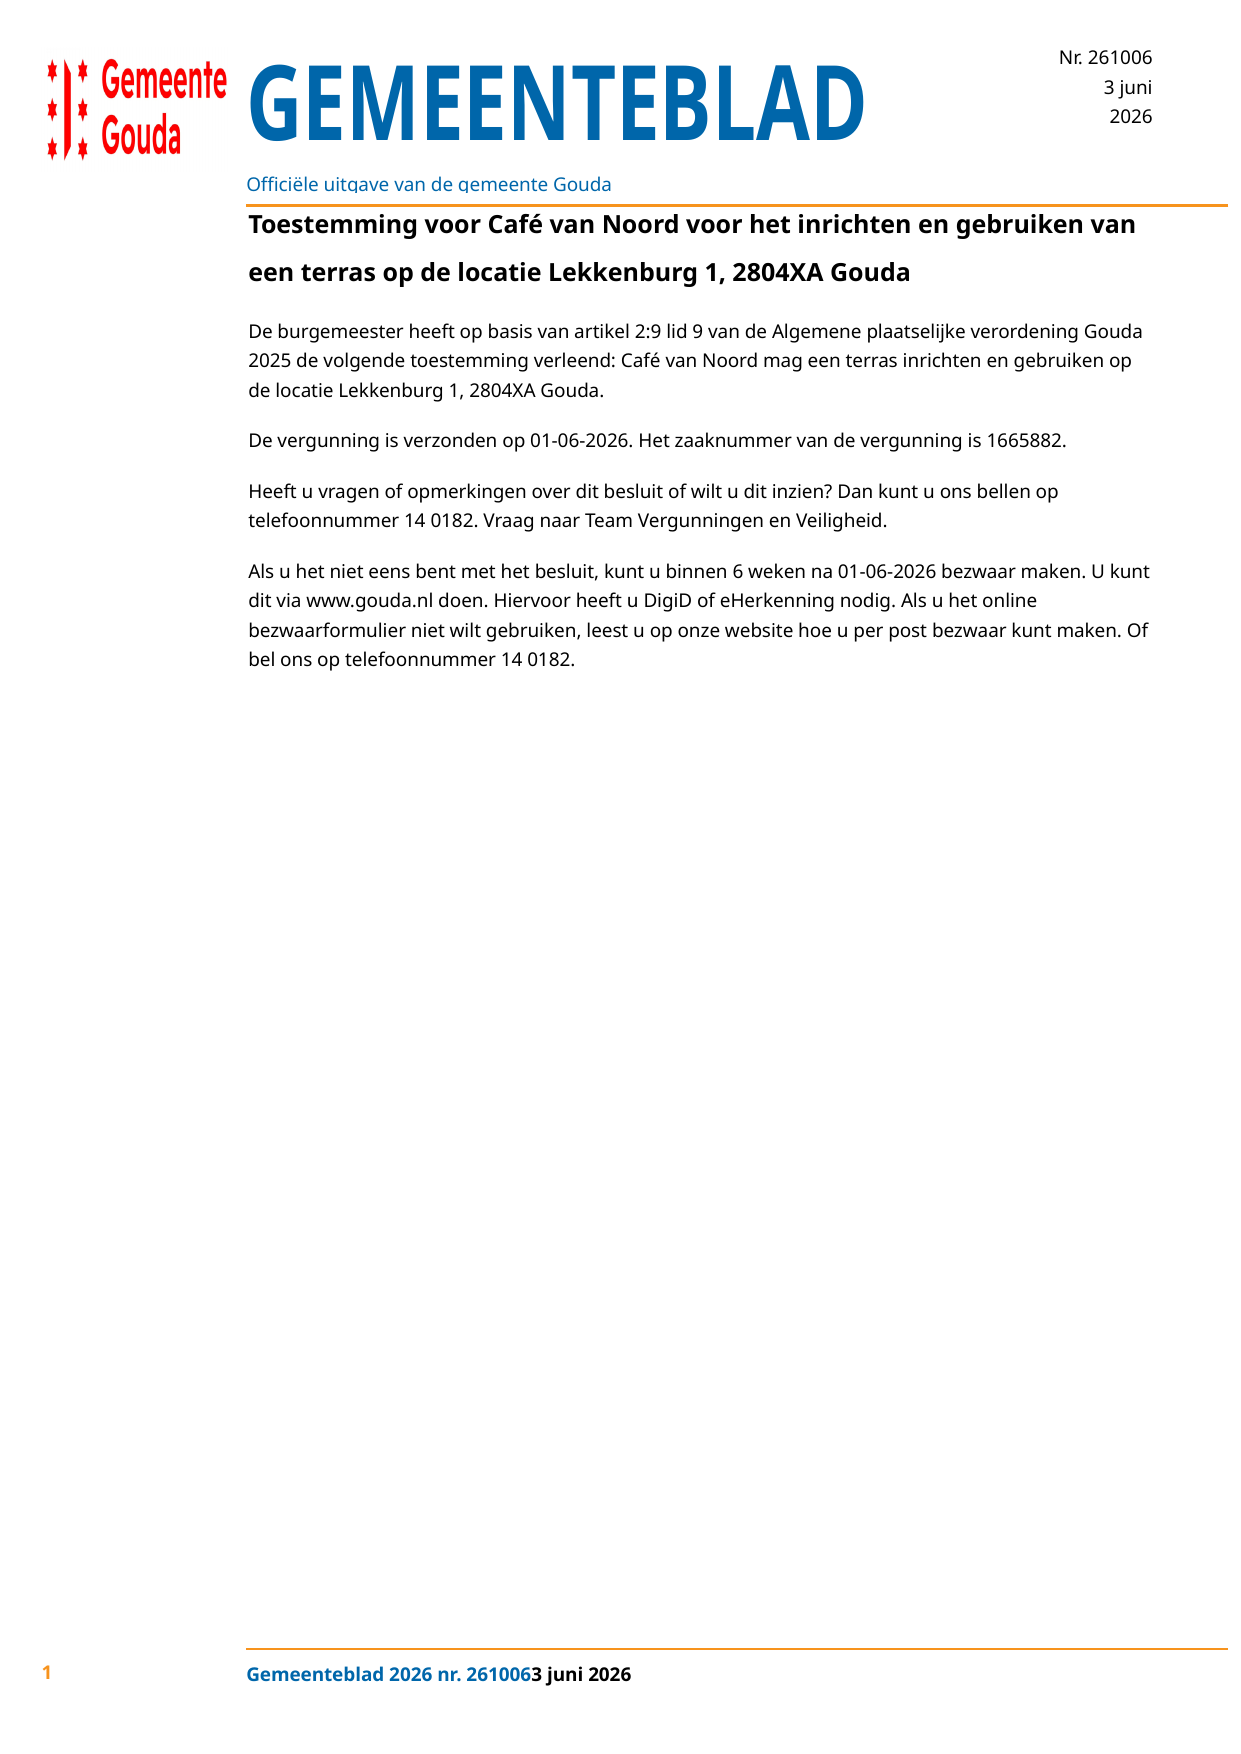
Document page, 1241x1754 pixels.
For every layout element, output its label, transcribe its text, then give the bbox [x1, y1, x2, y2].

text Heeft u vragen of opmerkingen over dit besluit of wilt u dit inzien? Dan kunt u ons bellen op telefoonnummer 14 0182. Vraag naar Team Vergunningen en Veiligheid. [248, 478, 1152, 533]
text Toestemming voor Café van Noord voor het inrichten en gebruiken van een terras op de locatie Lekkenburg 1, 2804XA Gouda [248, 207, 1152, 288]
picture [41, 47, 231, 172]
text De burgemeester heeft op basis van artikel 2:9 lid 9 van de Algemene plaatselijke verordening Gouda 2025 de volgende toestemming verleend: Café van Noord mag een terras inrichten en gebruiken op de locatie Lekkenburg 1, 2804XA Gouda. [248, 318, 1152, 403]
text Als u het niet eens bent met het besluit, kunt u binnen 6 weken na 01-06-2026 bezwaar maken. U kunt dit via www.gouda.nl doen. Hiervoor heeft u DigiD of eHerkenning nodig. Als u het online bezwaarformulier niet wilt gebruiken, leest u op onze website hoe u per post bezwaar kunt maken. Of bel ons op telefoonnummer 14 0182. [248, 558, 1152, 672]
text De vergunning is verzonden op 01-06-2026. Het zaaknummer van de vergunning is 1665882. [248, 427, 1152, 453]
